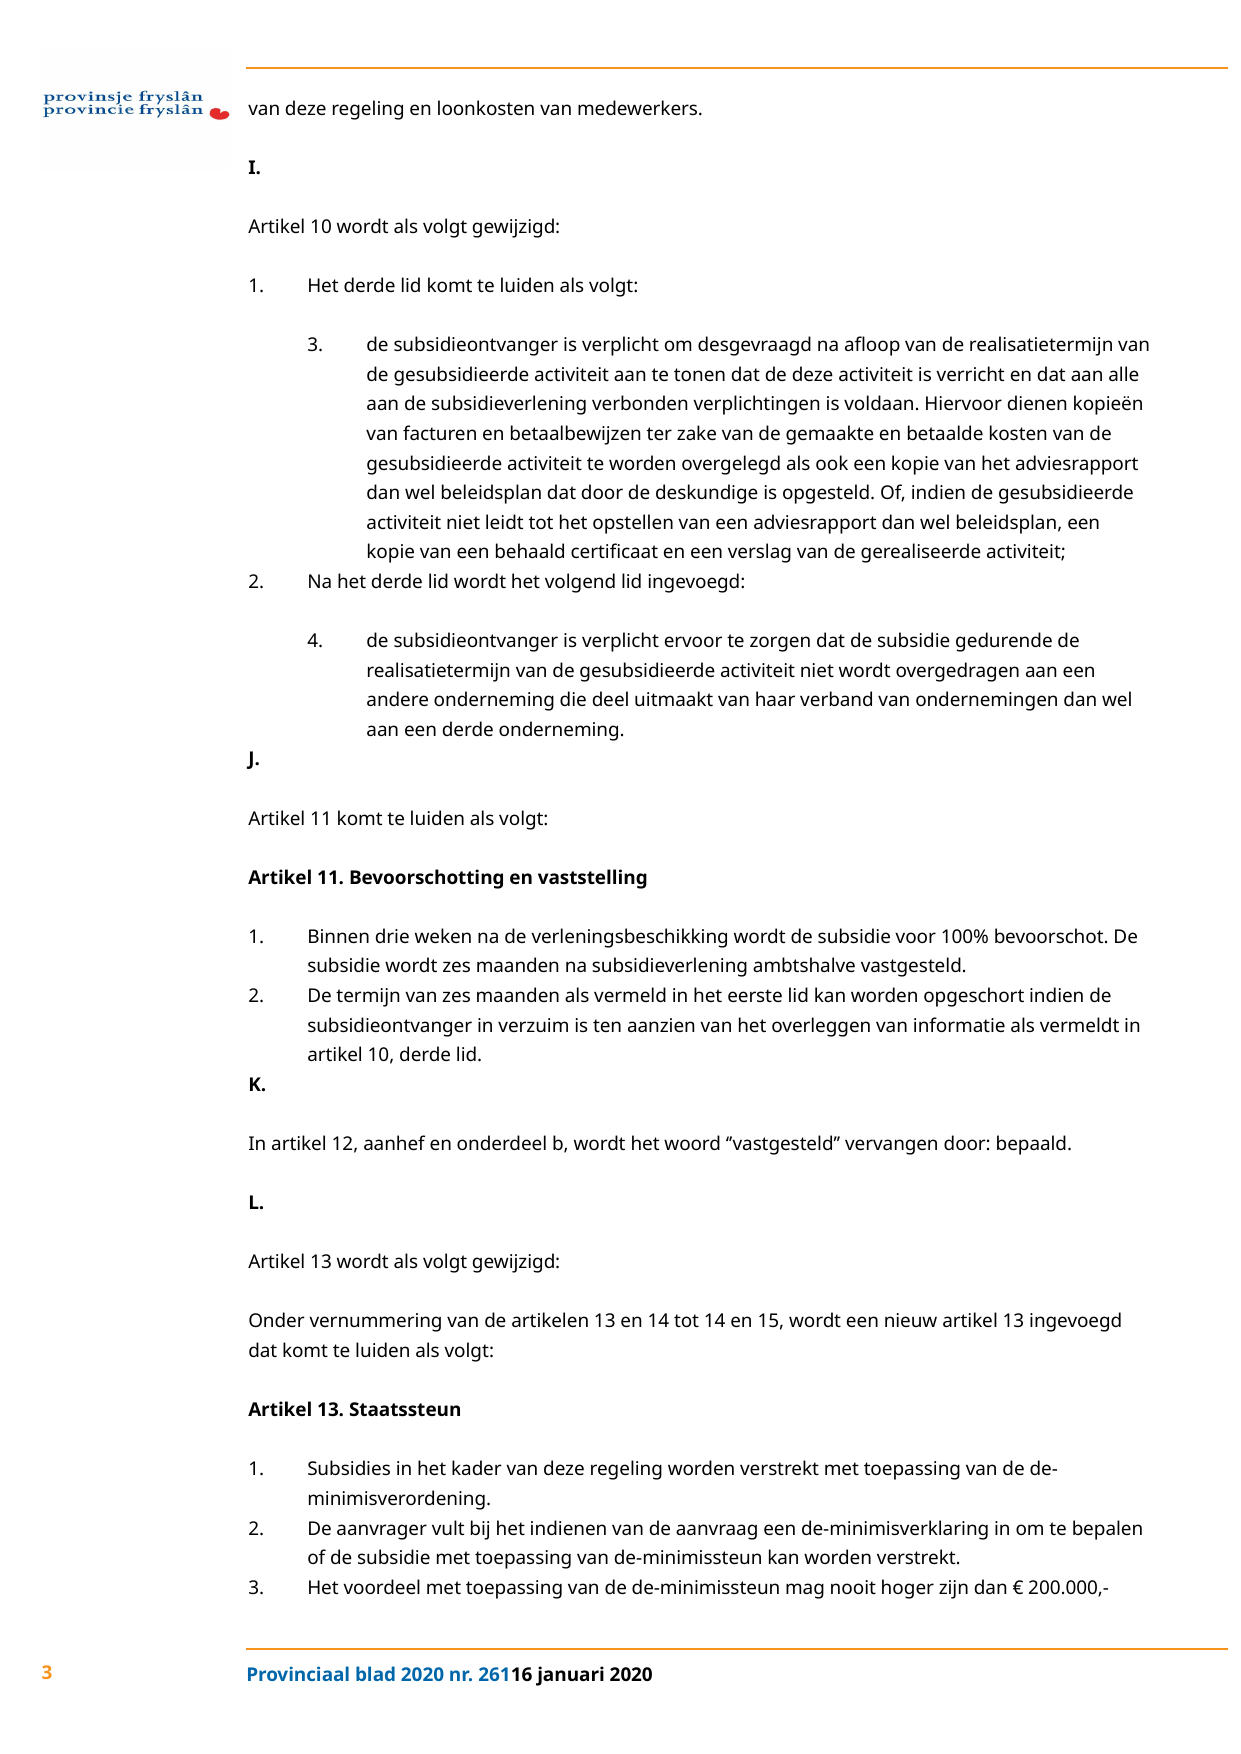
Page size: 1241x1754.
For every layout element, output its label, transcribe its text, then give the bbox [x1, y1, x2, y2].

text L. [248, 1189, 1152, 1215]
text Artikel 11 komt te luiden als volgt: [248, 805, 1152, 831]
picture [41, 47, 231, 172]
list Binnen drie weken na de verleningsbeschikking wordt de subsidie voor 100% bevoorschot. De subsidie wordt zes maanden na subsidieverlening ambtshalve vastgesteld. [248, 923, 1152, 978]
list Het derde lid komt te luiden als volgt: [248, 272, 1152, 298]
text Onder vernummering van de artikelen 13 en 14 tot 14 en 15, wordt een nieuw artikel 13 ingevoegd dat komt te luiden als volgt: [248, 1308, 1152, 1363]
text Artikel 13 wordt als volgt gewijzigd: [248, 1248, 1152, 1274]
text J. [248, 746, 1152, 771]
list Subsidies in het kader van deze regeling worden verstrekt met toepassing van de de-minimisverordening. [248, 1456, 1152, 1511]
list De aanvrager vult bij het indienen van de aanvraag een de-minimisverklaring in om te bepalen of de subsidie met toepassing van de-minimissteun kan worden verstrekt. [248, 1515, 1152, 1570]
text I. [248, 154, 1152, 180]
text Artikel 11. Bevoorschotting en vaststelling [248, 864, 1152, 890]
list de subsidieontvanger is verplicht ervoor te zorgen dat de subsidie gedurende de realisatietermijn van de gesubsidieerde activiteit niet wordt overgedragen aan een andere onderneming die deel uitmaakt van haar verband van ondernemingen dan wel aan een derde onderneming. [307, 627, 1152, 742]
list De termijn van zes maanden als vermeld in het eerste lid kan worden opgeschort indien de subsidieontvanger in verzuim is ten aanzien van het overleggen van informatie als vermeldt in artikel 10, derde lid. [248, 982, 1152, 1067]
list de subsidieontvanger is verplicht om desgevraagd na afloop van de realisatietermijn van de gesubsidieerde activiteit aan te tonen dat de deze activiteit is verricht en dat aan alle aan de subsidieverlening verbonden verplichtingen is voldaan. Hiervoor dienen kopieën van facturen en betaalbewijzen ter zake van de gemaakte en betaalde kosten van de gesubsidieerde activiteit te worden overgelegd als ook een kopie van het adviesrapport dan wel beleidsplan dat door de deskundige is opgesteld. Of, indien de gesubsidieerde activiteit niet leidt tot het opstellen van een adviesrapport dan wel beleidsplan, een kopie van een behaald certificaat en een verslag van de gerealiseerde activiteit; [307, 331, 1152, 564]
list Het voordeel met toepassing van de de-minimissteun mag nooit hoger zijn dan € 200.000,- [248, 1574, 1152, 1600]
text van deze regeling en loonkosten van medewerkers. [248, 95, 1152, 121]
text In artikel 12, aanhef en onderdeel b, wordt het woord ‘’vastgesteld’’ vervangen door: bepaald. [248, 1130, 1152, 1156]
list Na het derde lid wordt het volgend lid ingevoegd: [248, 568, 1152, 594]
text K. [248, 1071, 1152, 1097]
text Artikel 13. Staatssteun [248, 1396, 1152, 1422]
text Artikel 10 wordt als volgt gewijzigd: [248, 213, 1152, 239]
